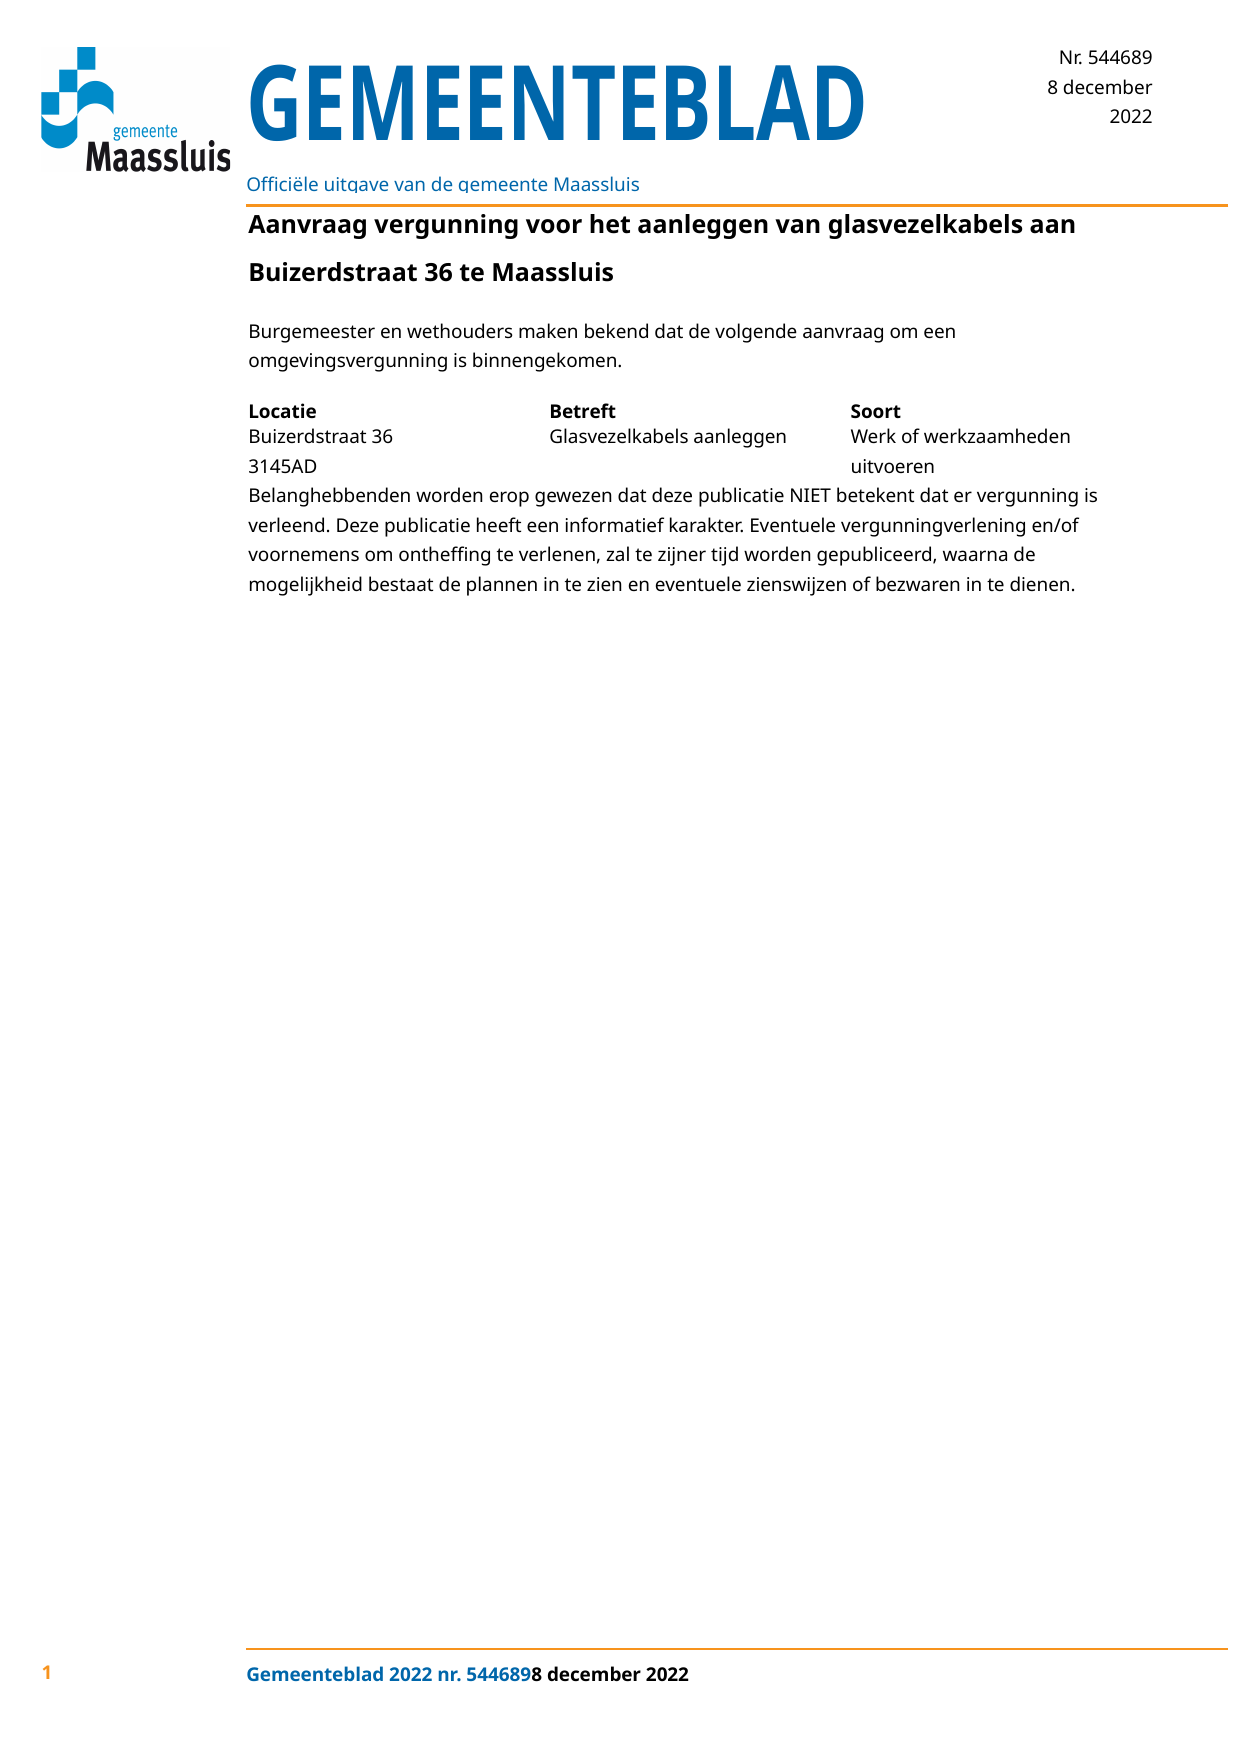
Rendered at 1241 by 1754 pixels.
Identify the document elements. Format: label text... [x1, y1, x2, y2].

picture [41, 47, 77, 92]
text Aanvraag vergunning voor het aanleggen van glasvezelkabels aan Buizerdstraat 36 te Maassluis [248, 207, 1152, 288]
table_cell Glasvezelkabels aanleggen [549, 424, 850, 479]
table_cell Buizerdstraat 36 3145AD [248, 424, 549, 479]
table_cell Werk of werkzaamheden uitvoeren [850, 424, 1152, 479]
table_header Soort [850, 398, 1152, 424]
text Belanghebbenden worden erop gewezen dat deze publicatie NIET betekent dat er vergunning is verleend. Deze publicatie heeft een informatief karakter. Eventuele vergunningverlening en/of voornemens om ontheffing te verlenen, zal te zijner tijd worden gepubliceerd, waarna de mogelijkheid bestaat de plannen in te zien en eventuele zienswijzen of bezwaren in te dienen. [248, 482, 1152, 597]
text Burgemeester en wethouders maken bekend dat de volgende aanvraag om een omgevingsvergunning is binnengekomen. [248, 318, 1152, 373]
table_header Betreft [549, 398, 850, 424]
picture [41, 47, 231, 172]
table_header Locatie [248, 398, 549, 424]
